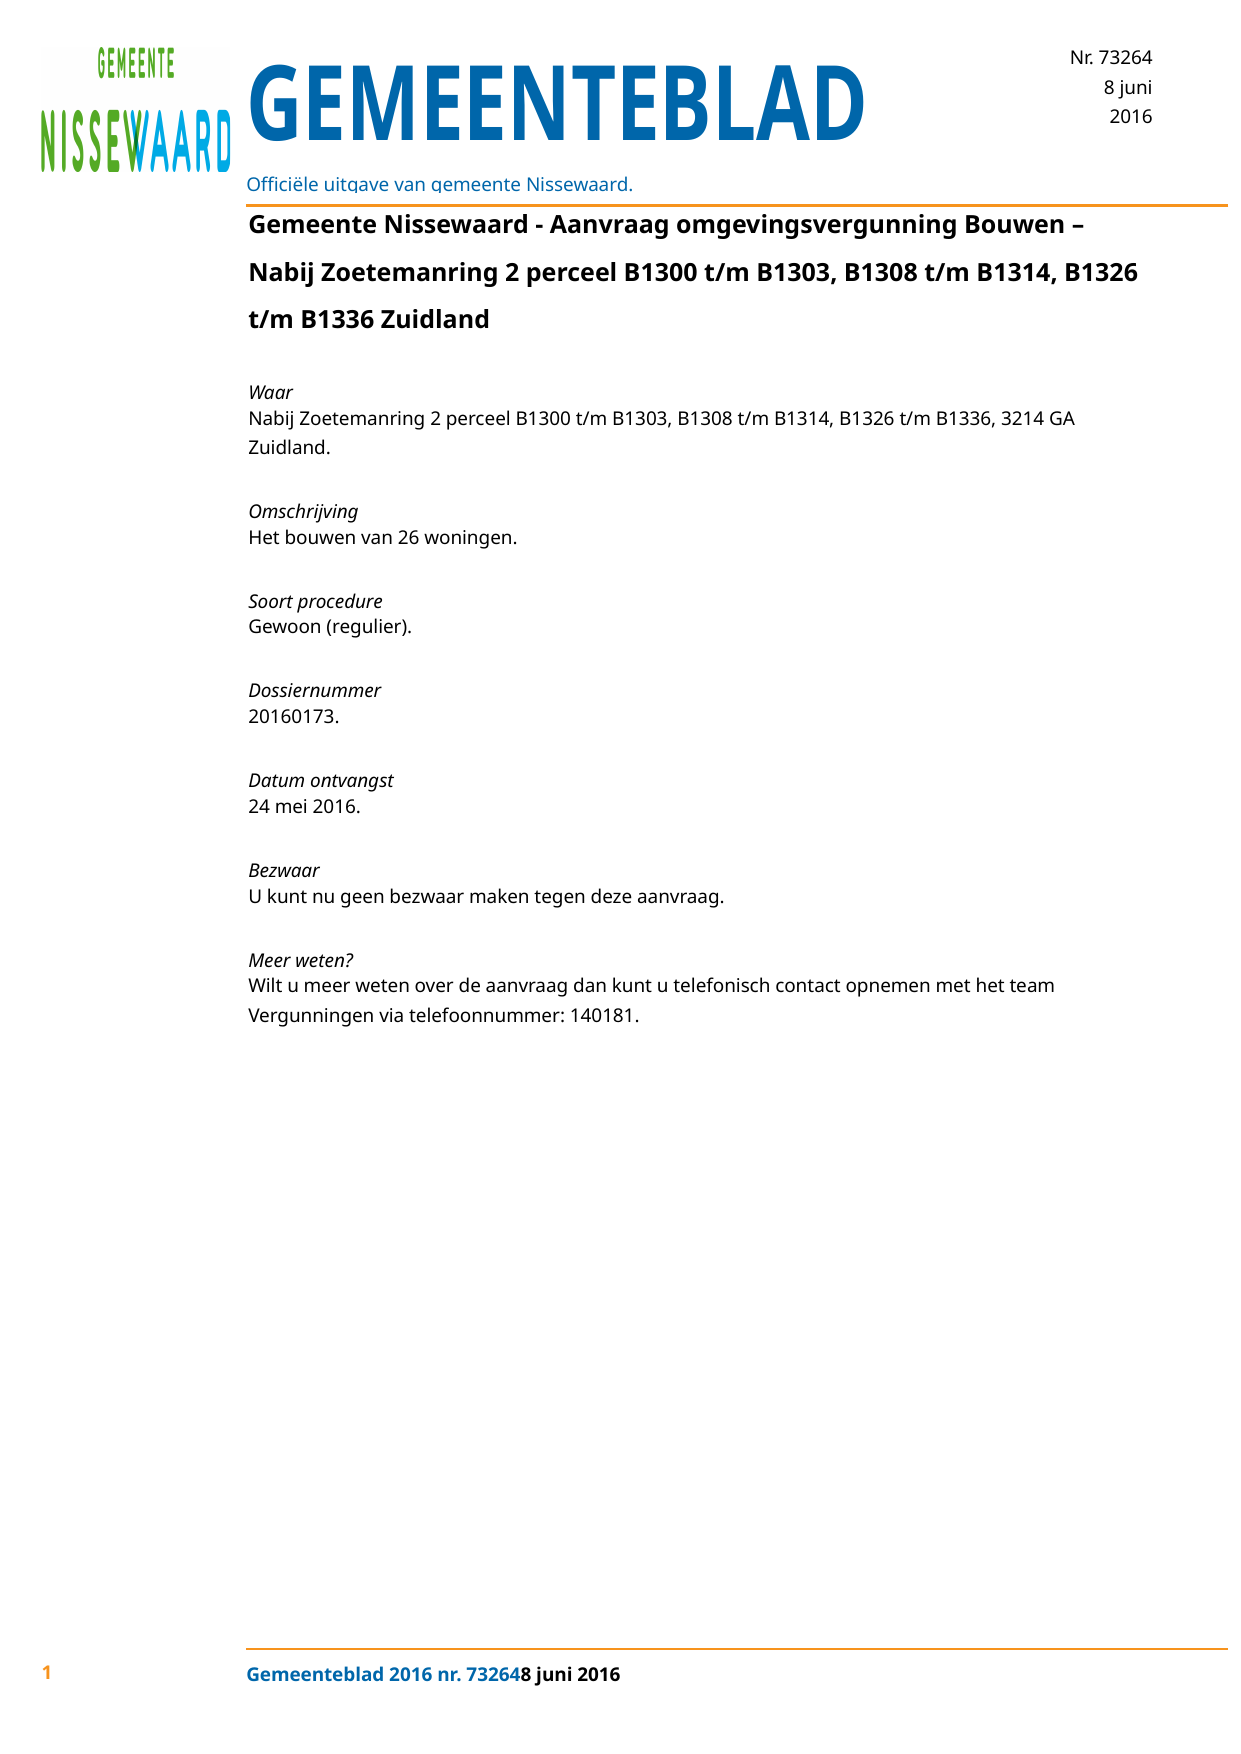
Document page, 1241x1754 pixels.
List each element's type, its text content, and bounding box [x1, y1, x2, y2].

text 24 mei 2016. [248, 793, 1152, 819]
picture [222, 122, 227, 160]
text Meer weten? [248, 947, 1152, 972]
text Nabij Zoetemanring 2 perceel B1300 t/m B1303, B1308 t/m B1314, B1326 t/m B1336, 3214 GA Zuidland. [248, 405, 1152, 460]
text Het bouwen van 26 woningen. [248, 524, 1152, 550]
text Gemeente Nissewaard - Aanvraag omgevingsvergunning Bouwen – Nabij Zoetemanring 2 perceel B1300 t/m B1303, B1308 t/m B1314, B1326 t/m B1336 Zuidland [248, 207, 1152, 336]
picture [41, 47, 231, 172]
text 20160173. [248, 703, 1152, 729]
text Wilt u meer weten over de aanvraag dan kunt u telefonisch contact opnemen met het team Vergunningen via telefoonnummer: 140181. [248, 972, 1152, 1028]
text Soort procedure [248, 588, 1152, 614]
text Omschrijving [248, 498, 1152, 524]
picture [176, 157, 187, 172]
picture [201, 122, 206, 138]
text Waar [248, 379, 1152, 405]
text Dossiernummer [248, 678, 1152, 703]
text Gewoon (regulier). [248, 614, 1152, 639]
text Bezwaar [248, 857, 1152, 883]
picture [154, 157, 165, 172]
text U kunt nu geen bezwaar maken tegen deze aanvraag. [248, 883, 1152, 908]
text Datum ontvangst [248, 767, 1152, 793]
picture [200, 151, 206, 172]
